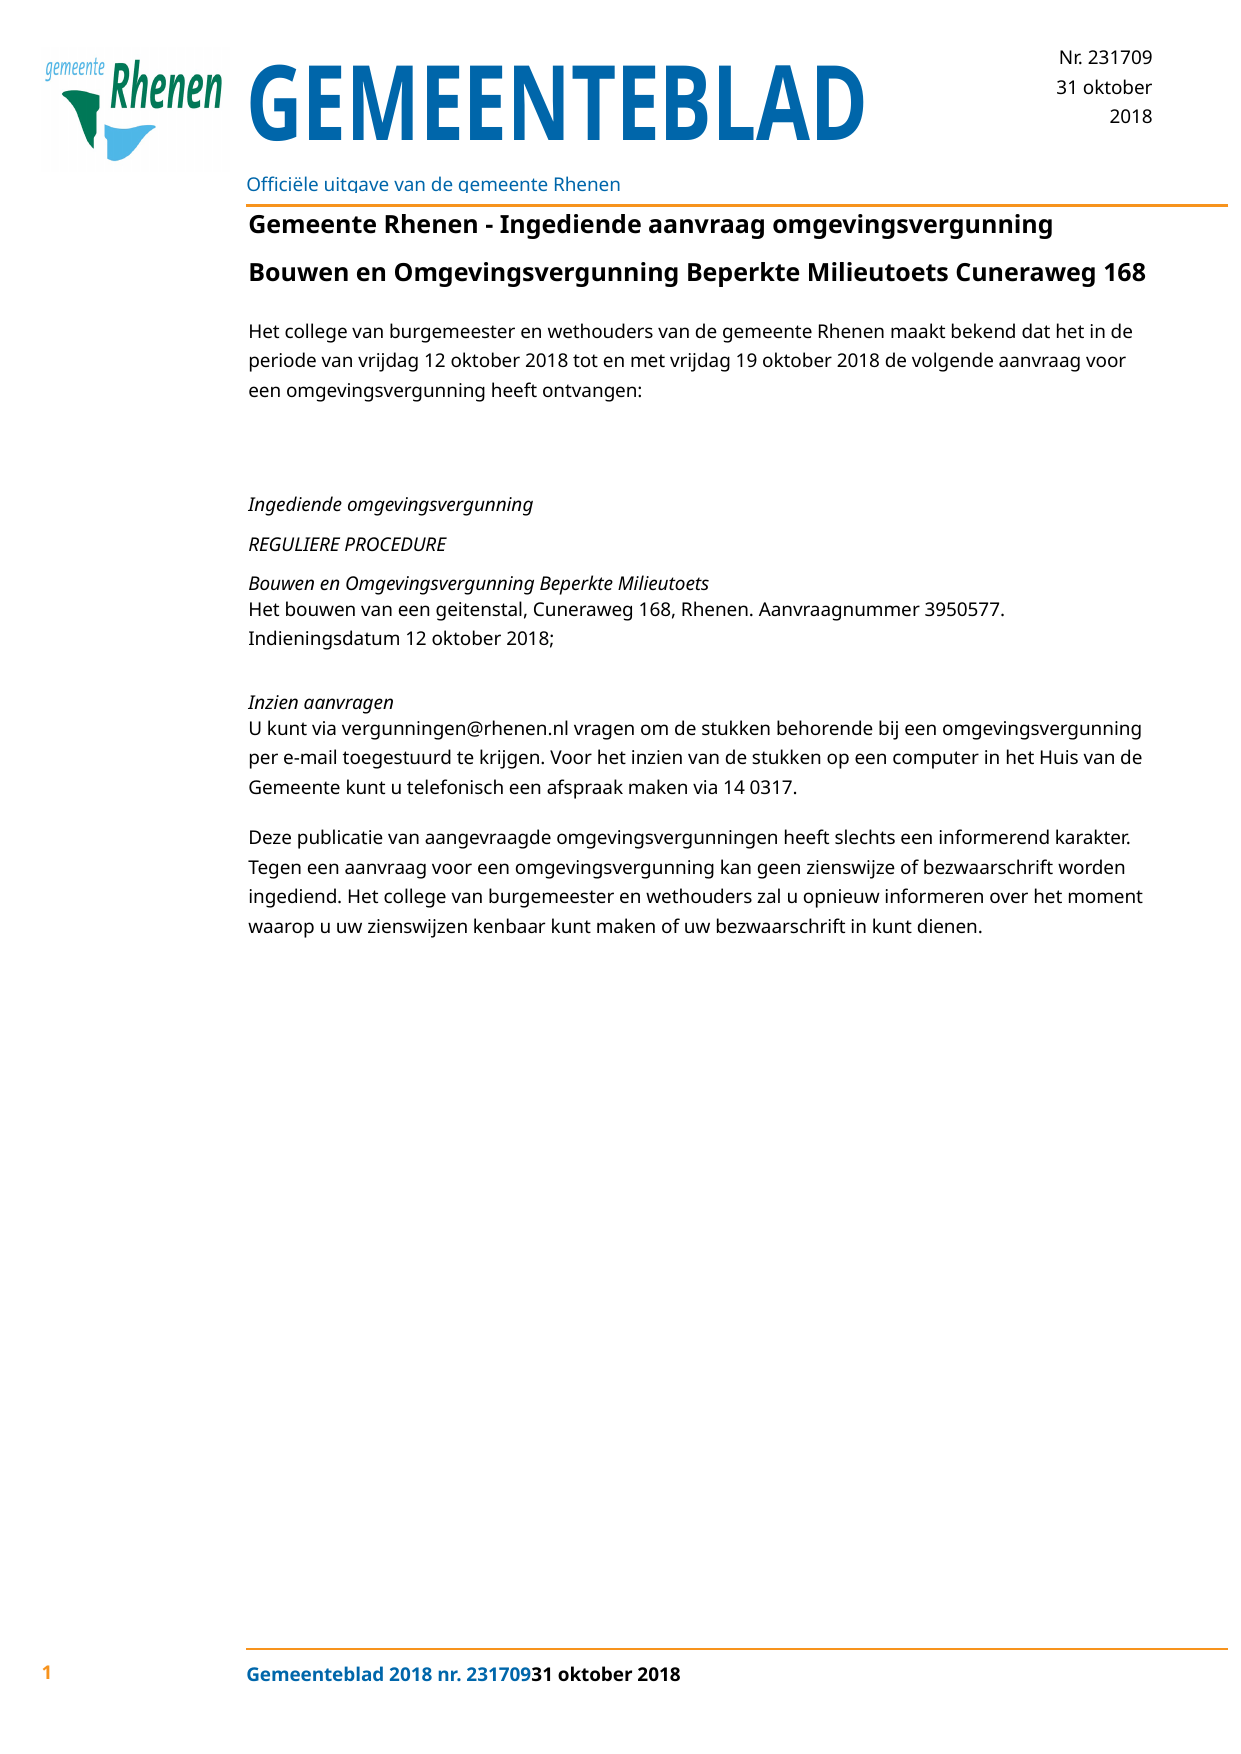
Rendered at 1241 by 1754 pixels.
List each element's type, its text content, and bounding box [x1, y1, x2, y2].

text Het bouwen van een geitenstal, Cuneraweg 168, Rhenen. Aanvraagnummer 3950577. Indieningsdatum 12 oktober 2018; [248, 596, 1152, 651]
picture [41, 47, 231, 172]
text REGULIERE PROCEDURE [248, 531, 1152, 556]
text U kunt via vergunningen@rhenen.nl vragen om de stukken behorende bij een omgevingsvergunning per e-mail toegestuurd te krijgen. Voor het inzien van de stukken op een computer in het Huis van de Gemeente kunt u telefonisch een afspraak maken via 14 0317. [248, 715, 1152, 800]
text Ingediende omgevingsvergunning [248, 491, 1152, 517]
text Bouwen en Omgevingsvergunning Beperkte Milieutoets [248, 570, 1152, 596]
text Het college van burgemeester en wethouders van de gemeente Rhenen maakt bekend dat het in de periode van vrijdag 12 oktober 2018 tot en met vrijdag 19 oktober 2018 de volgende aanvraag voor een omgevingsvergunning heeft ontvangen: [248, 318, 1152, 403]
text Deze publicatie van aangevraagde omgevingsvergunningen heeft slechts een informerend karakter. Tegen een aanvraag voor een omgevingsvergunning kan geen zienswijze of bezwaarschrift worden ingediend. Het college van burgemeester en wethouders zal u opnieuw informeren over het moment waarop u uw zienswijzen kenbaar kunt maken of uw bezwaarschrift in kunt dienen. [248, 824, 1152, 939]
text Gemeente Rhenen - Ingediende aanvraag omgevingsvergunning Bouwen en Omgevingsvergunning Beperkte Milieutoets Cuneraweg 168 [248, 207, 1152, 288]
text Inzien aanvragen [248, 689, 1152, 715]
